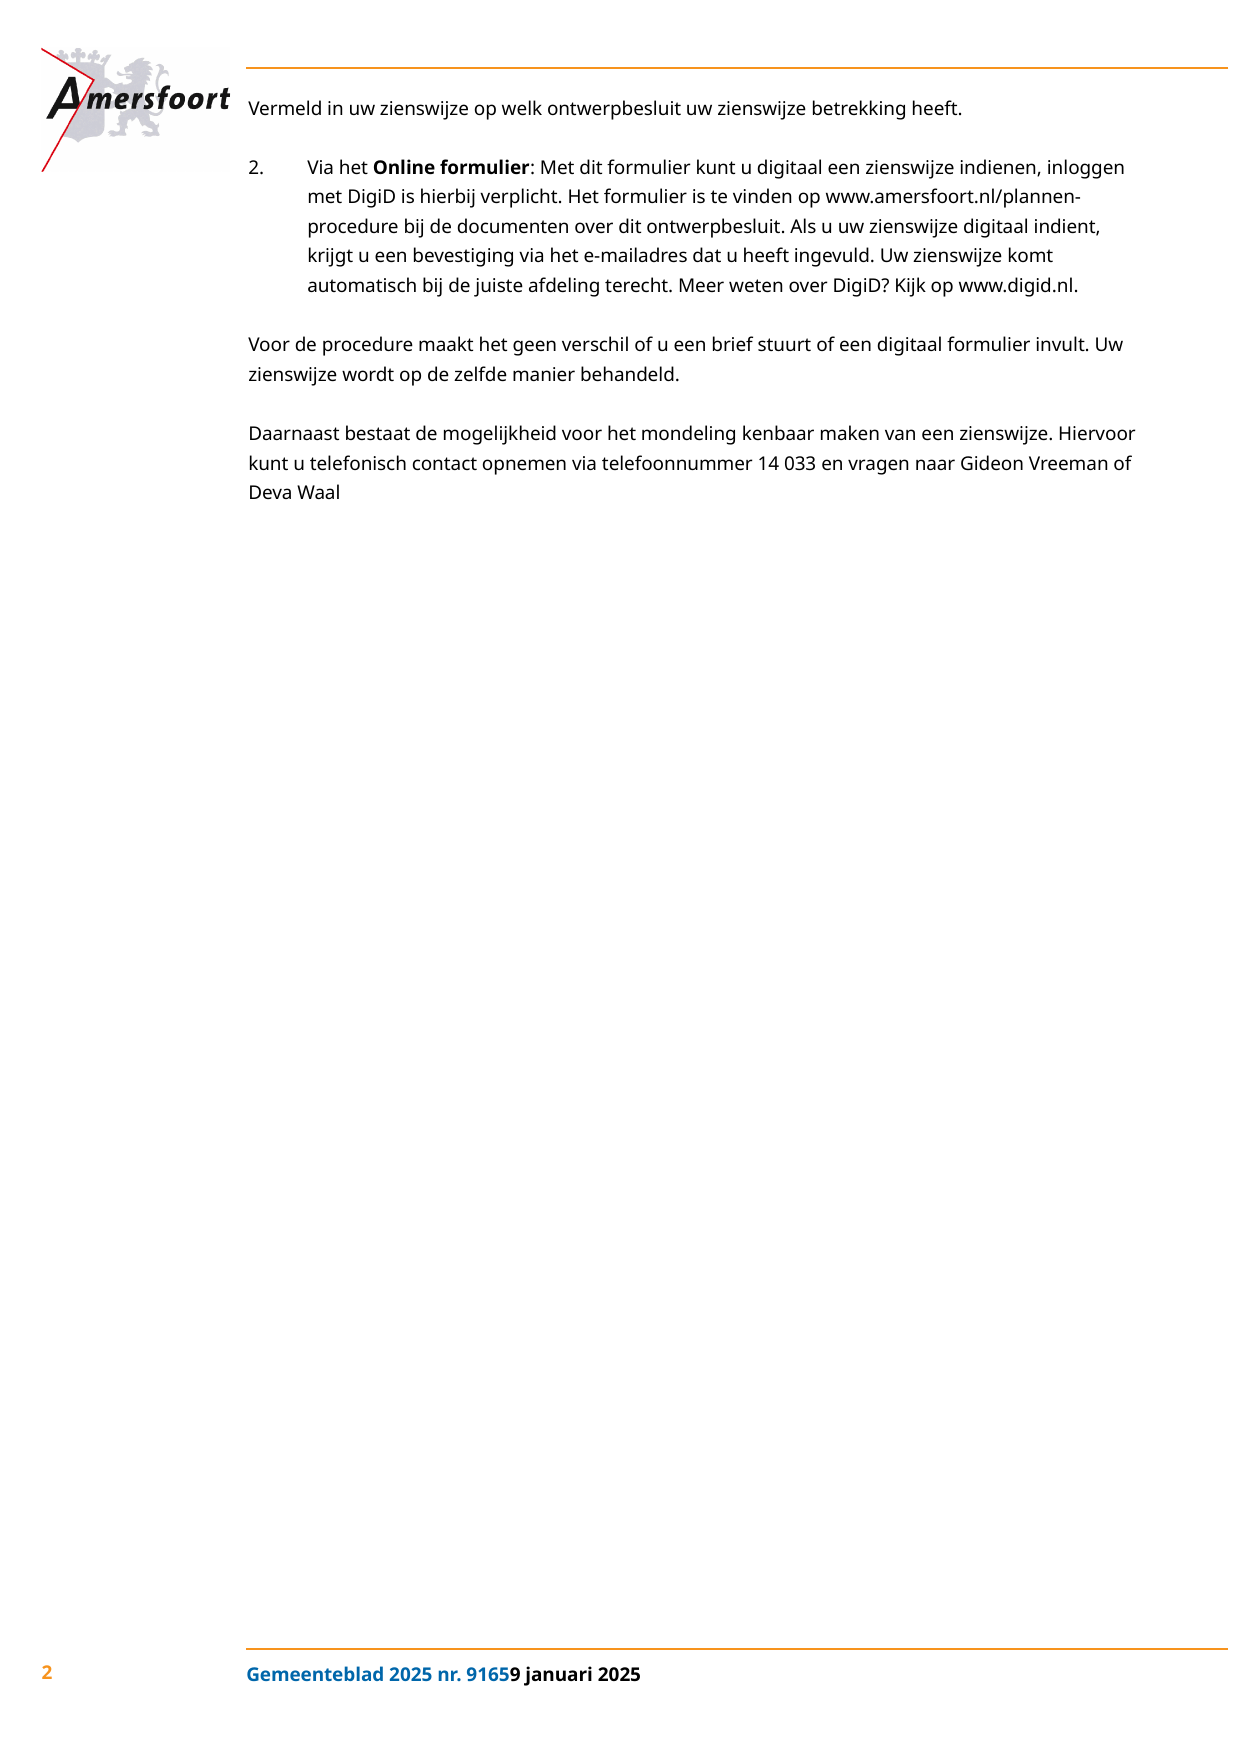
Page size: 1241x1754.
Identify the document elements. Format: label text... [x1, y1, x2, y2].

picture [41, 47, 231, 172]
text Daarnaast bestaat de mogelijkheid voor het mondeling kenbaar maken van een zienswijze. Hiervoor kunt u telefonisch contact opnemen via telefoonnummer 14 033 en vragen naar Gideon Vreeman of Deva Waal [248, 420, 1152, 505]
list Via het Online formulier: Met dit formulier kunt u digitaal een zienswijze indienen, inloggen met DigiD is hierbij verplicht. Het formulier is te vinden op www.amersfoort.nl/plannen-procedure bij de documenten over dit ontwerpbesluit. Als u uw zienswijze digitaal indient, krijgt u een bevestiging via het e-mailadres dat u heeft ingevuld. Uw zienswijze komt automatisch bij de juiste afdeling terecht. Meer weten over DigiD? Kijk op www.digid.nl. [248, 154, 1152, 298]
text Voor de procedure maakt het geen verschil of u een brief stuurt of een digitaal formulier invult. Uw zienswijze wordt op de zelfde manier behandeld. [248, 331, 1152, 387]
text Vermeld in uw zienswijze op welk ontwerpbesluit uw zienswijze betrekking heeft. [248, 95, 1152, 121]
